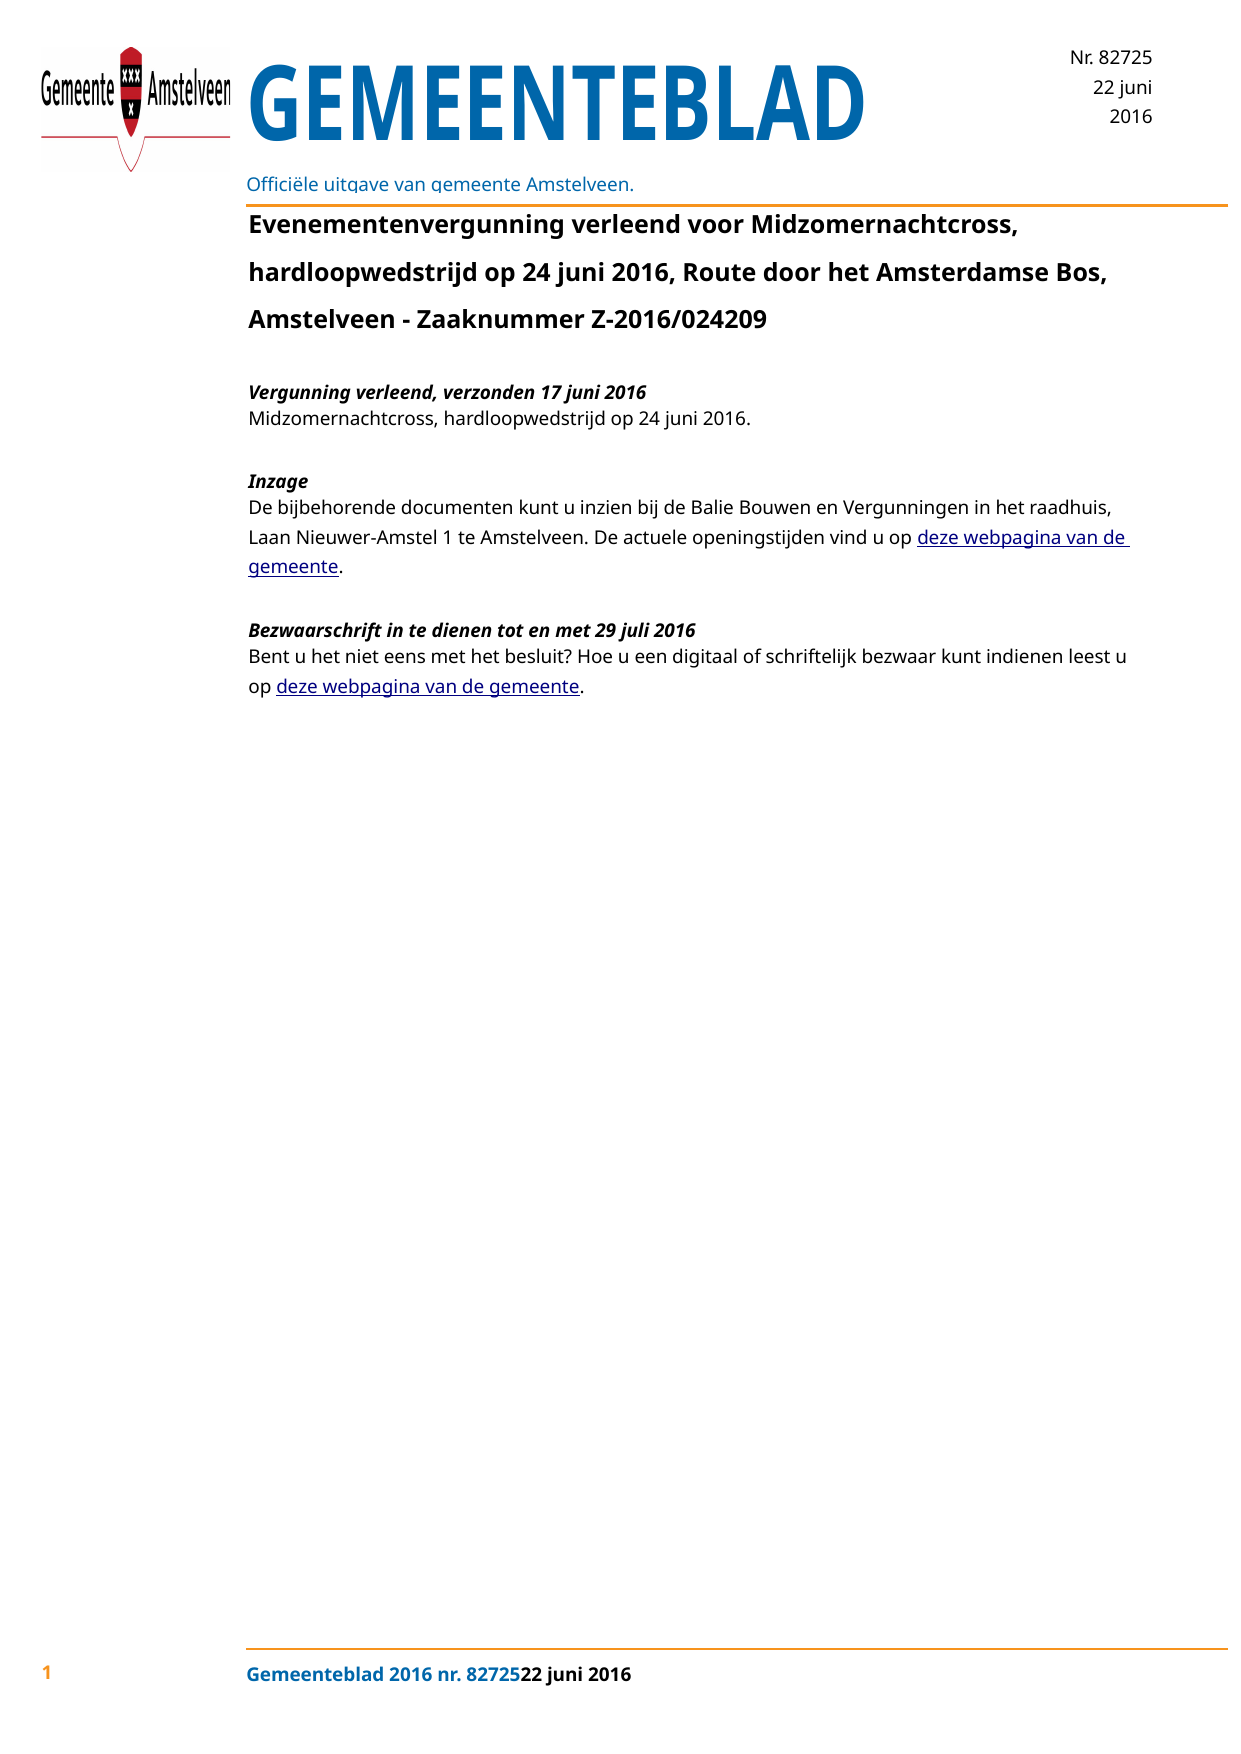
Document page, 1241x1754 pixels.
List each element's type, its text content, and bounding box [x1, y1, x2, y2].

text Evenementenvergunning verleend voor Midzomernachtcross, hardloopwedstrijd op 24 juni 2016, Route door het Amsterdamse Bos, Amstelveen - Zaaknummer Z-2016/024209 [248, 207, 1152, 336]
text Midzomernachtcross, hardloopwedstrijd op 24 juni 2016. [248, 405, 1152, 431]
text Vergunning verleend, verzonden 17 juni 2016 [248, 379, 1152, 405]
text Inzage [248, 469, 1152, 494]
text Bezwaarschrift in te dienen tot en met 29 juli 2016 [248, 618, 1152, 643]
text Bent u het niet eens met het besluit? Hoe u een digitaal of schriftelijk bezwaar kunt indienen leest u op deze webpagina van de gemeente. [248, 643, 1152, 699]
text De bijbehorende documenten kunt u inzien bij de Balie Bouwen en Vergunningen in het raadhuis, Laan Nieuwer-Amstel 1 te Amstelveen. De actuele openingstijden vind u op deze webpagina van de gemeente. [248, 494, 1152, 579]
picture [41, 47, 231, 172]
